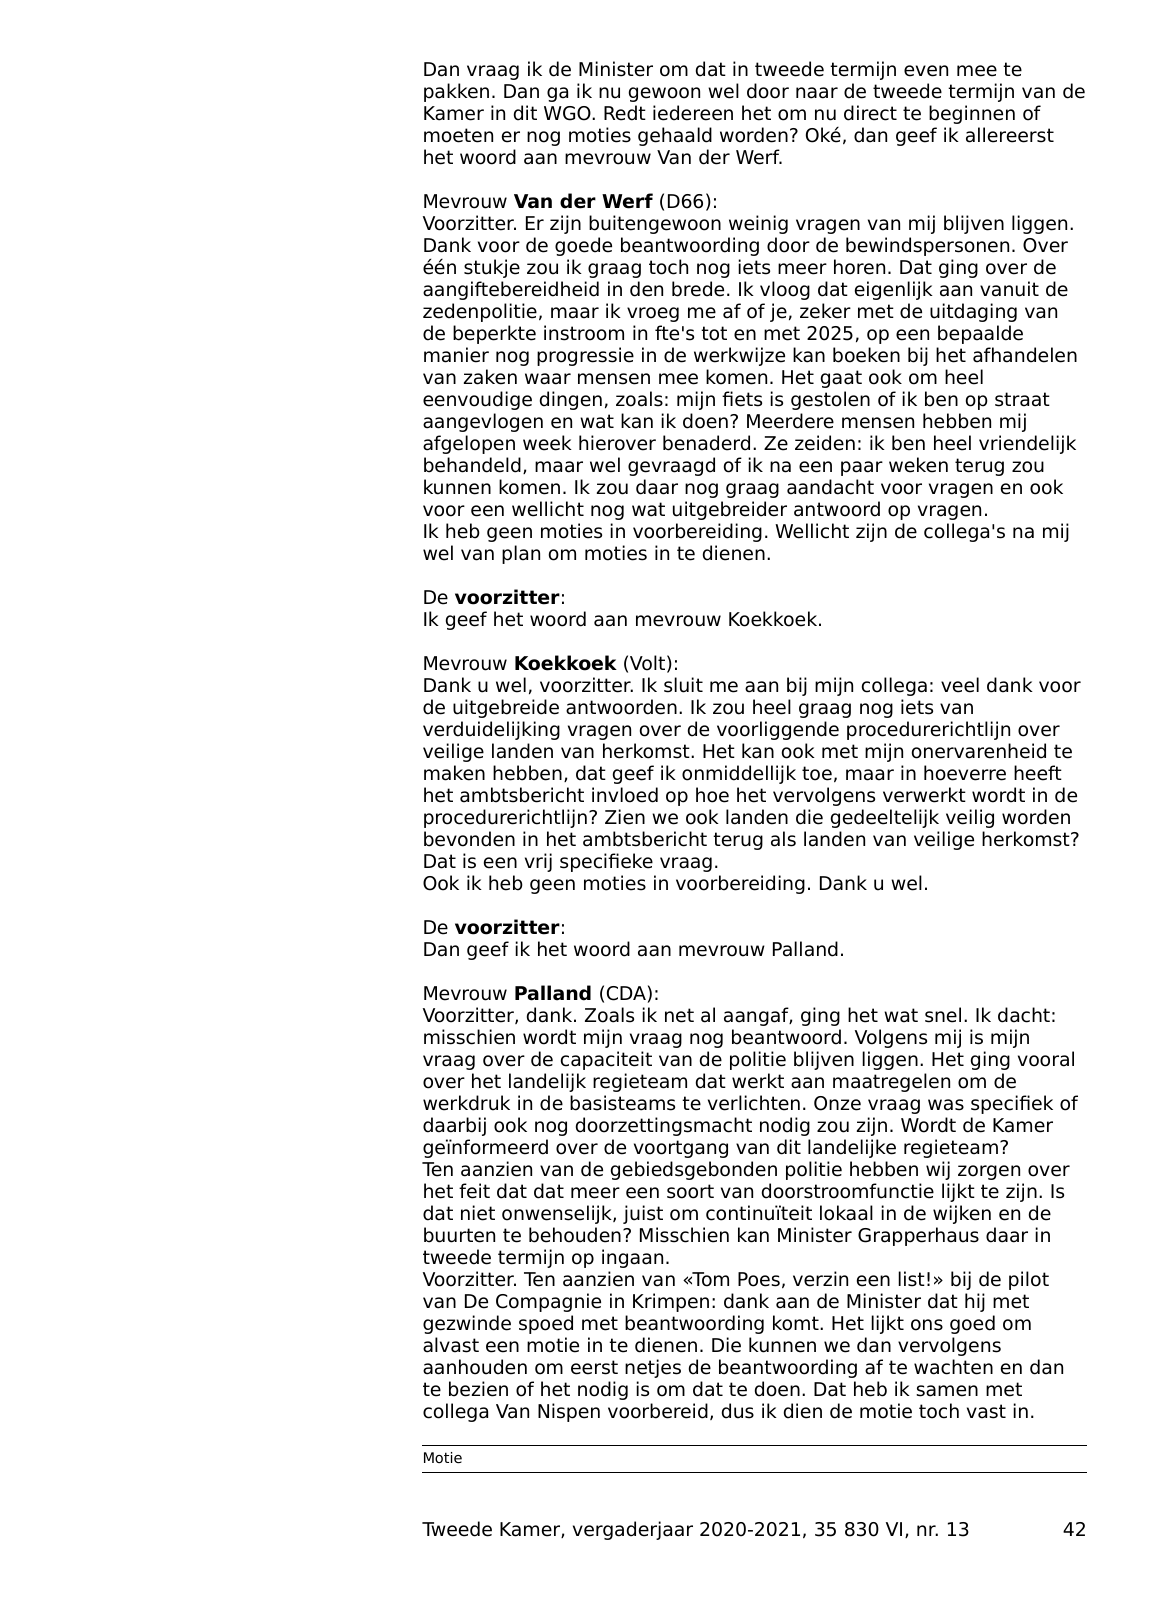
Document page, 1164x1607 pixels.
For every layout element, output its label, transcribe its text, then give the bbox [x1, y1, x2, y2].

text Ik heb geen moties in voorbereiding. Wellicht zijn de collega's na mij wel van plan om moties in te dienen. [422, 521, 1087, 565]
text Ten aanzien van de gebiedsgebonden politie hebben wij zorgen over het feit dat dat meer een soort van doorstroomfunctie lijkt te zijn. Is dat niet onwenselijk, juist om continuïteit lokaal in de wijken en de buurten te behouden? Misschien kan Minister Grapperhaus daar in tweede termijn op ingaan. [422, 1159, 1087, 1269]
text Voorzitter. Ten aanzien van «Tom Poes, verzin een list!» bij de pilot van De Compagnie in Krimpen: dank aan de Minister dat hij met gezwinde spoed met beantwoording komt. Het lijkt ons goed om alvast een motie in te dienen. Die kunnen we dan vervolgens aanhouden om eerst netjes de beantwoording af te wachten en dan te bezien of het nodig is om dat te doen. Dat heb ik samen met collega Van Nispen voorbereid, dus ik dien de motie toch vast in. [422, 1269, 1087, 1423]
text Dank u wel, voorzitter. Ik sluit me aan bij mijn collega: veel dank voor de uitgebreide antwoorden. Ik zou heel graag nog iets van verduidelijking vragen over de voorliggende procedurerichtlijn over veilige landen van herkomst. Het kan ook met mijn onervarenheid te maken hebben, dat geef ik onmiddellijk toe, maar in hoeverre heeft het ambtsbericht invloed op hoe het vervolgens verwerkt wordt in de procedurerichtlijn? Zien we ook landen die gedeeltelijk veilig worden bevonden in het ambtsbericht terug als landen van veilige herkomst? Dat is een vrij specifieke vraag. [422, 675, 1087, 873]
table_header Motie [422, 1446, 1087, 1472]
text Voorzitter. Er zijn buitengewoon weinig vragen van mij blijven liggen. Dank voor de goede beantwoording door de bewindspersonen. Over één stukje zou ik graag toch nog iets meer horen. Dat ging over de aangiftebereidheid in den brede. Ik vloog dat eigenlijk aan vanuit de zedenpolitie, maar ik vroeg me af of je, zeker met de uitdaging van de beperkte instroom in fte's tot en met 2025, op een bepaalde manier nog progressie in de werkwijze kan boeken bij het afhandelen van zaken waar mensen mee komen. Het gaat ook om heel eenvoudige dingen, zoals: mijn fiets is gestolen of ik ben op straat aangevlogen en wat kan ik doen? Meerdere mensen hebben mij afgelopen week hierover benaderd. Ze zeiden: ik ben heel vriendelijk behandeld, maar wel gevraagd of ik na een paar weken terug zou kunnen komen. Ik zou daar nog graag aandacht voor vragen en ook voor een wellicht nog wat uitgebreider antwoord op vragen. [422, 213, 1087, 521]
text Mevrouw Van der Werf (D66): [422, 191, 1087, 213]
text De voorzitter: [422, 917, 1087, 939]
text Dan vraag ik de Minister om dat in tweede termijn even mee te pakken. Dan ga ik nu gewoon wel door naar de tweede termijn van de Kamer in dit WGO. Redt iedereen het om nu direct te beginnen of moeten er nog moties gehaald worden? Oké, dan geef ik allereerst het woord aan mevrouw Van der Werf. [422, 59, 1087, 169]
text Mevrouw Palland (CDA): [422, 983, 1087, 1005]
text Voorzitter, dank. Zoals ik net al aangaf, ging het wat snel. Ik dacht: misschien wordt mijn vraag nog beantwoord. Volgens mij is mijn vraag over de capaciteit van de politie blijven liggen. Het ging vooral over het landelijk regieteam dat werkt aan maatregelen om de werkdruk in de basisteams te verlichten. Onze vraag was specifiek of daarbij ook nog doorzettingsmacht nodig zou zijn. Wordt de Kamer geïnformeerd over de voortgang van dit landelijke regieteam? [422, 1005, 1087, 1159]
text Dan geef ik het woord aan mevrouw Palland. [422, 939, 1087, 961]
text De voorzitter: [422, 587, 1087, 609]
text Ik geef het woord aan mevrouw Koekkoek. [422, 609, 1087, 631]
text Mevrouw Koekkoek (Volt): [422, 653, 1087, 675]
text Ook ik heb geen moties in voorbereiding. Dank u wel. [422, 873, 1087, 895]
